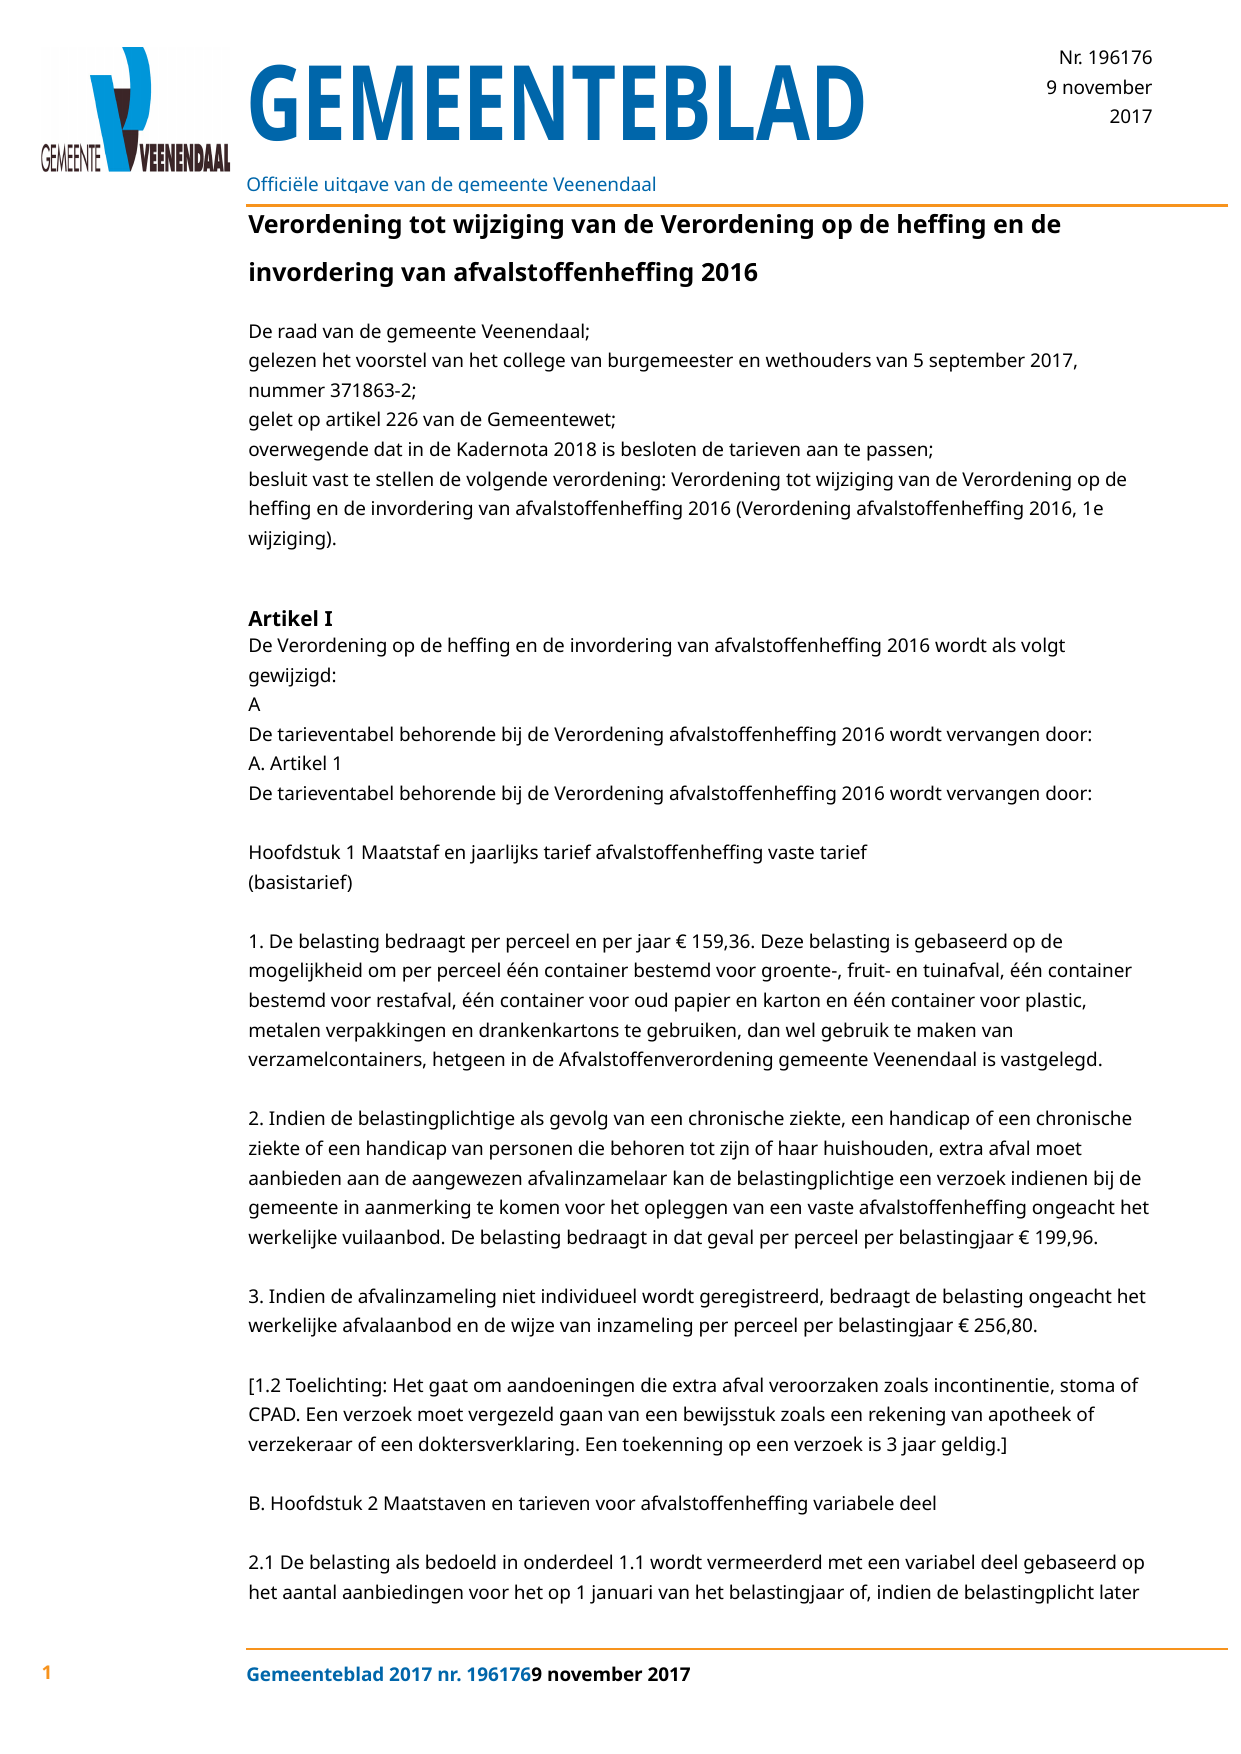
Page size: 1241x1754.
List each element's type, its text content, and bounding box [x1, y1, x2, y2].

text Hoofdstuk 1 Maatstaf en jaarlijks tarief afvalstoffenheffing vaste tarief [248, 839, 1152, 865]
text De raad van de gemeente Veenendaal; [248, 318, 1152, 344]
picture [41, 47, 130, 172]
text besluit vast te stellen de volgende verordening: Verordening tot wijziging van de Verordening op de heffing en de invordering van afvalstoffenheffing 2016 (Verordening afvalstoffenheffing 2016, 1e wijziging). [248, 466, 1152, 551]
text Artikel I [248, 604, 1152, 632]
text Verordening tot wijziging van de Verordening op de heffing en de invordering van afvalstoffenheffing 2016 [248, 207, 1152, 288]
text 3. Indien de afvalinzameling niet individueel wordt geregistreerd, bedraagt de belasting ongeacht het werkelijke afvalaanbod en de wijze van inzameling per perceel per belastingjaar € 256,80. [248, 1283, 1152, 1338]
text B. Hoofdstuk 2 Maatstaven en tarieven voor afvalstoffenheffing variabele deel [248, 1490, 1152, 1516]
text A. Artikel 1 [248, 751, 1152, 776]
text De tarieventabel behorende bij de Verordening afvalstoffenheffing 2016 wordt vervangen door: [248, 780, 1152, 806]
text (basistarief) [248, 869, 1152, 895]
text De Verordening op de heffing en de invordering van afvalstoffenheffing 2016 wordt als volgt gewijzigd: [248, 632, 1152, 688]
text 2.1 De belasting als bedoeld in onderdeel 1.1 wordt vermeerderd met een variabel deel gebaseerd op het aantal aanbiedingen voor het op 1 januari van het belastingjaar of, indien de belastingplicht later [248, 1549, 1152, 1605]
text 1. De belasting bedraagt per perceel en per jaar € 159,36. Deze belasting is gebaseerd op de mogelijkheid om per perceel één container bestemd voor groente-, fruit- en tuinafval, één container bestemd voor restafval, één container voor oud papier en karton en één container voor plastic, metalen verpakkingen en drankenkartons te gebruiken, dan wel gebruik te maken van verzamelcontainers, hetgeen in de Afvalstoffenverordening gemeente Veenendaal is vastgelegd. [248, 928, 1152, 1072]
text 2. Indien de belastingplichtige als gevolg van een chronische ziekte, een handicap of een chronische ziekte of een handicap van personen die behoren tot zijn of haar huishouden, extra afval moet aanbieden aan de aangewezen afvalinzamelaar kan de belastingplichtige een verzoek indienen bij de gemeente in aanmerking te komen voor het opleggen van een vaste afvalstoffenheffing ongeacht het werkelijke vuilaanbod. De belasting bedraagt in dat geval per perceel per belastingjaar € 199,96. [248, 1106, 1152, 1250]
text gelezen het voorstel van het college van burgemeester en wethouders van 5 september 2017, nummer 371863-2; [248, 347, 1152, 403]
picture [123, 47, 231, 172]
text overwegende dat in de Kadernota 2018 is besloten de tarieven aan te passen; [248, 436, 1152, 462]
text [1.2 Toelichting: Het gaat om aandoeningen die extra afval veroorzaken zoals incontinentie, stoma of CPAD. Een verzoek moet vergezeld gaan van een bewijsstuk zoals een rekening van apotheek of verzekeraar of een doktersverklaring. Een toekenning op een verzoek is 3 jaar geldig.] [248, 1372, 1152, 1457]
text De tarieventabel behorende bij de Verordening afvalstoffenheffing 2016 wordt vervangen door: [248, 721, 1152, 747]
text gelet op artikel 226 van de Gemeentewet; [248, 407, 1152, 432]
text A [248, 691, 1152, 717]
